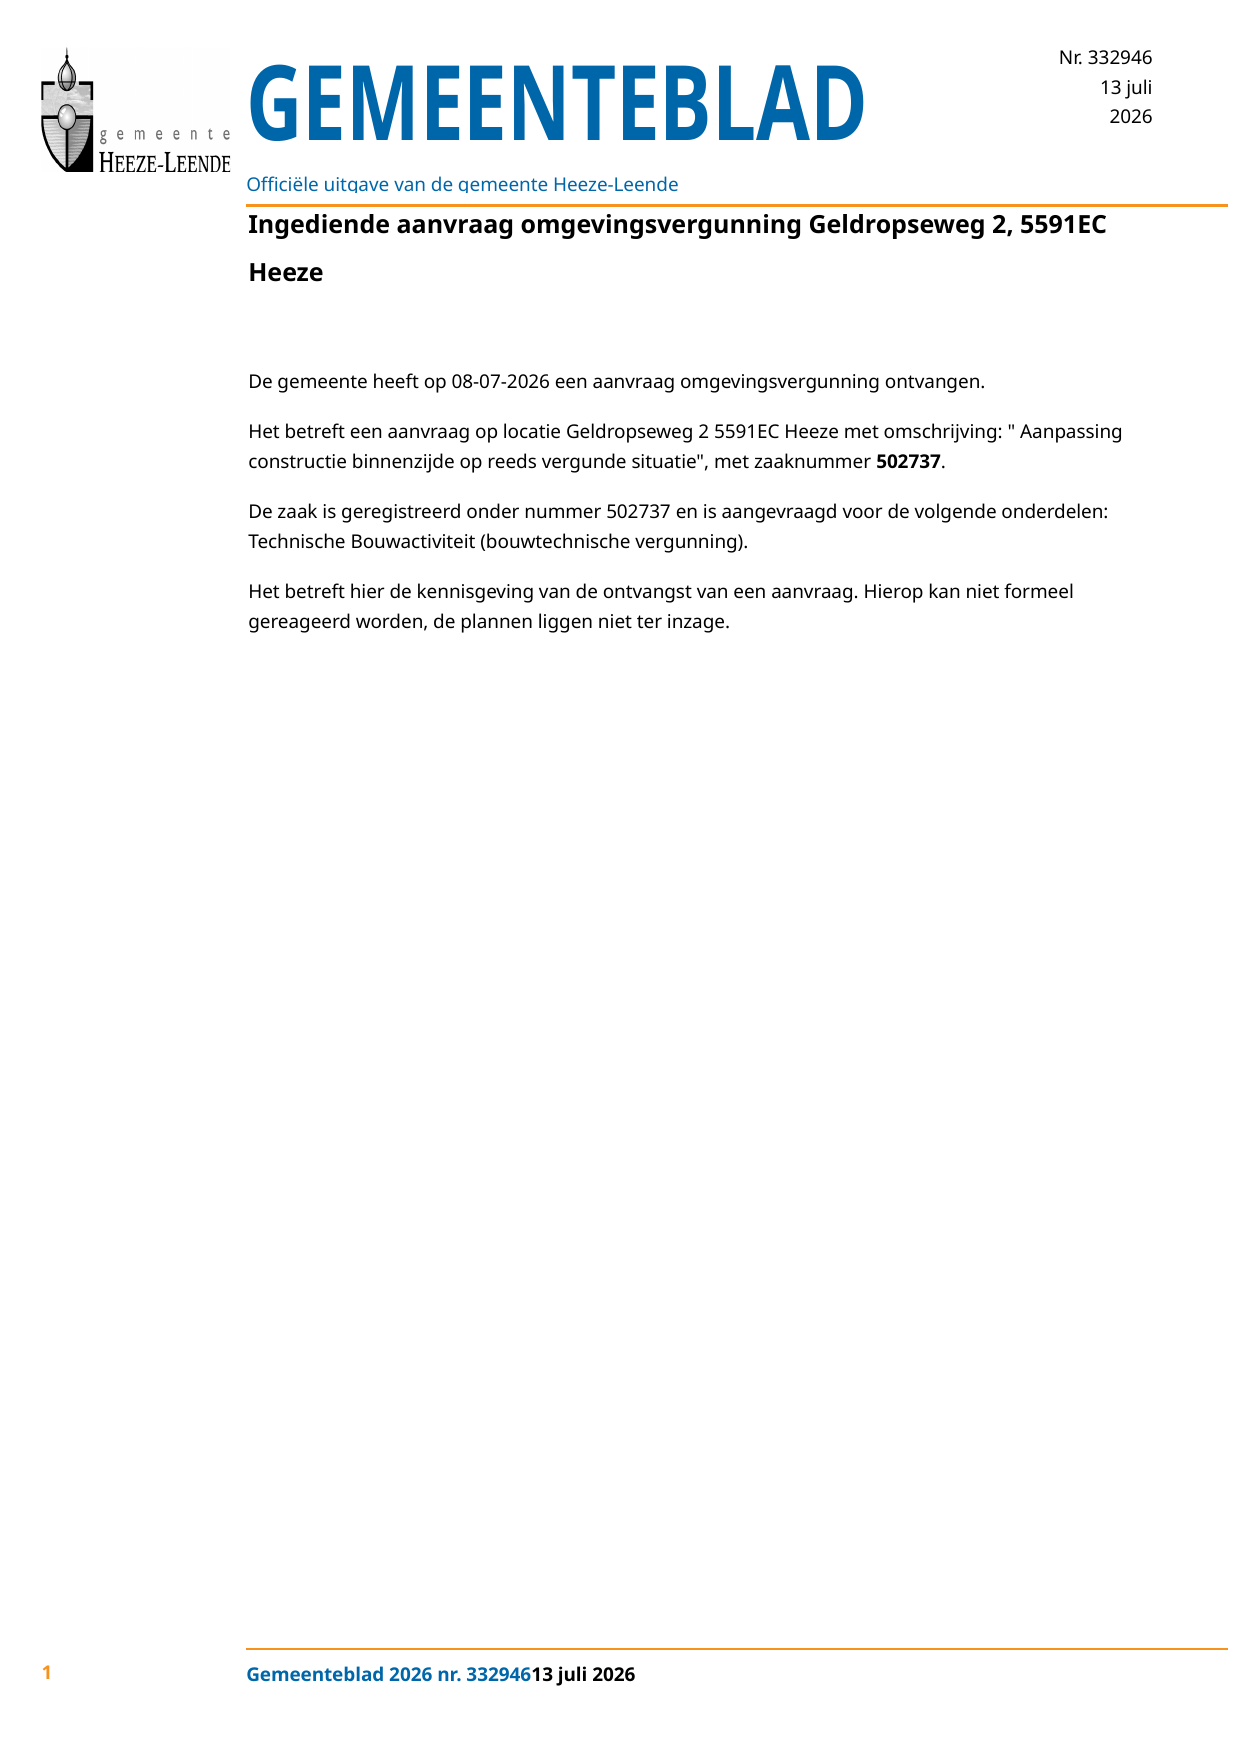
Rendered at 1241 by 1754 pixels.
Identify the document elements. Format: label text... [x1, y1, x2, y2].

text Het betreft een aanvraag op locatie Geldropseweg 2 5591EC Heeze met omschrijving: " Aanpassing constructie binnenzijde op reeds vergunde situatie", met zaaknummer 502737. [248, 419, 1152, 474]
picture [41, 47, 231, 172]
text Ingediende aanvraag omgevingsvergunning Geldropseweg 2, 5591EC Heeze [248, 207, 1152, 288]
text De gemeente heeft op 08-07-2026 een aanvraag omgevingsvergunning ontvangen. [248, 368, 1152, 394]
text Het betreft hier de kennisgeving van de ontvangst van een aanvraag. Hierop kan niet formeel gereageerd worden, de plannen liggen niet ter inzage. [248, 579, 1152, 634]
text De zaak is geregistreerd onder nummer 502737 en is aangevraagd voor de volgende onderdelen: Technische Bouwactiviteit (bouwtechnische vergunning). [248, 499, 1152, 554]
